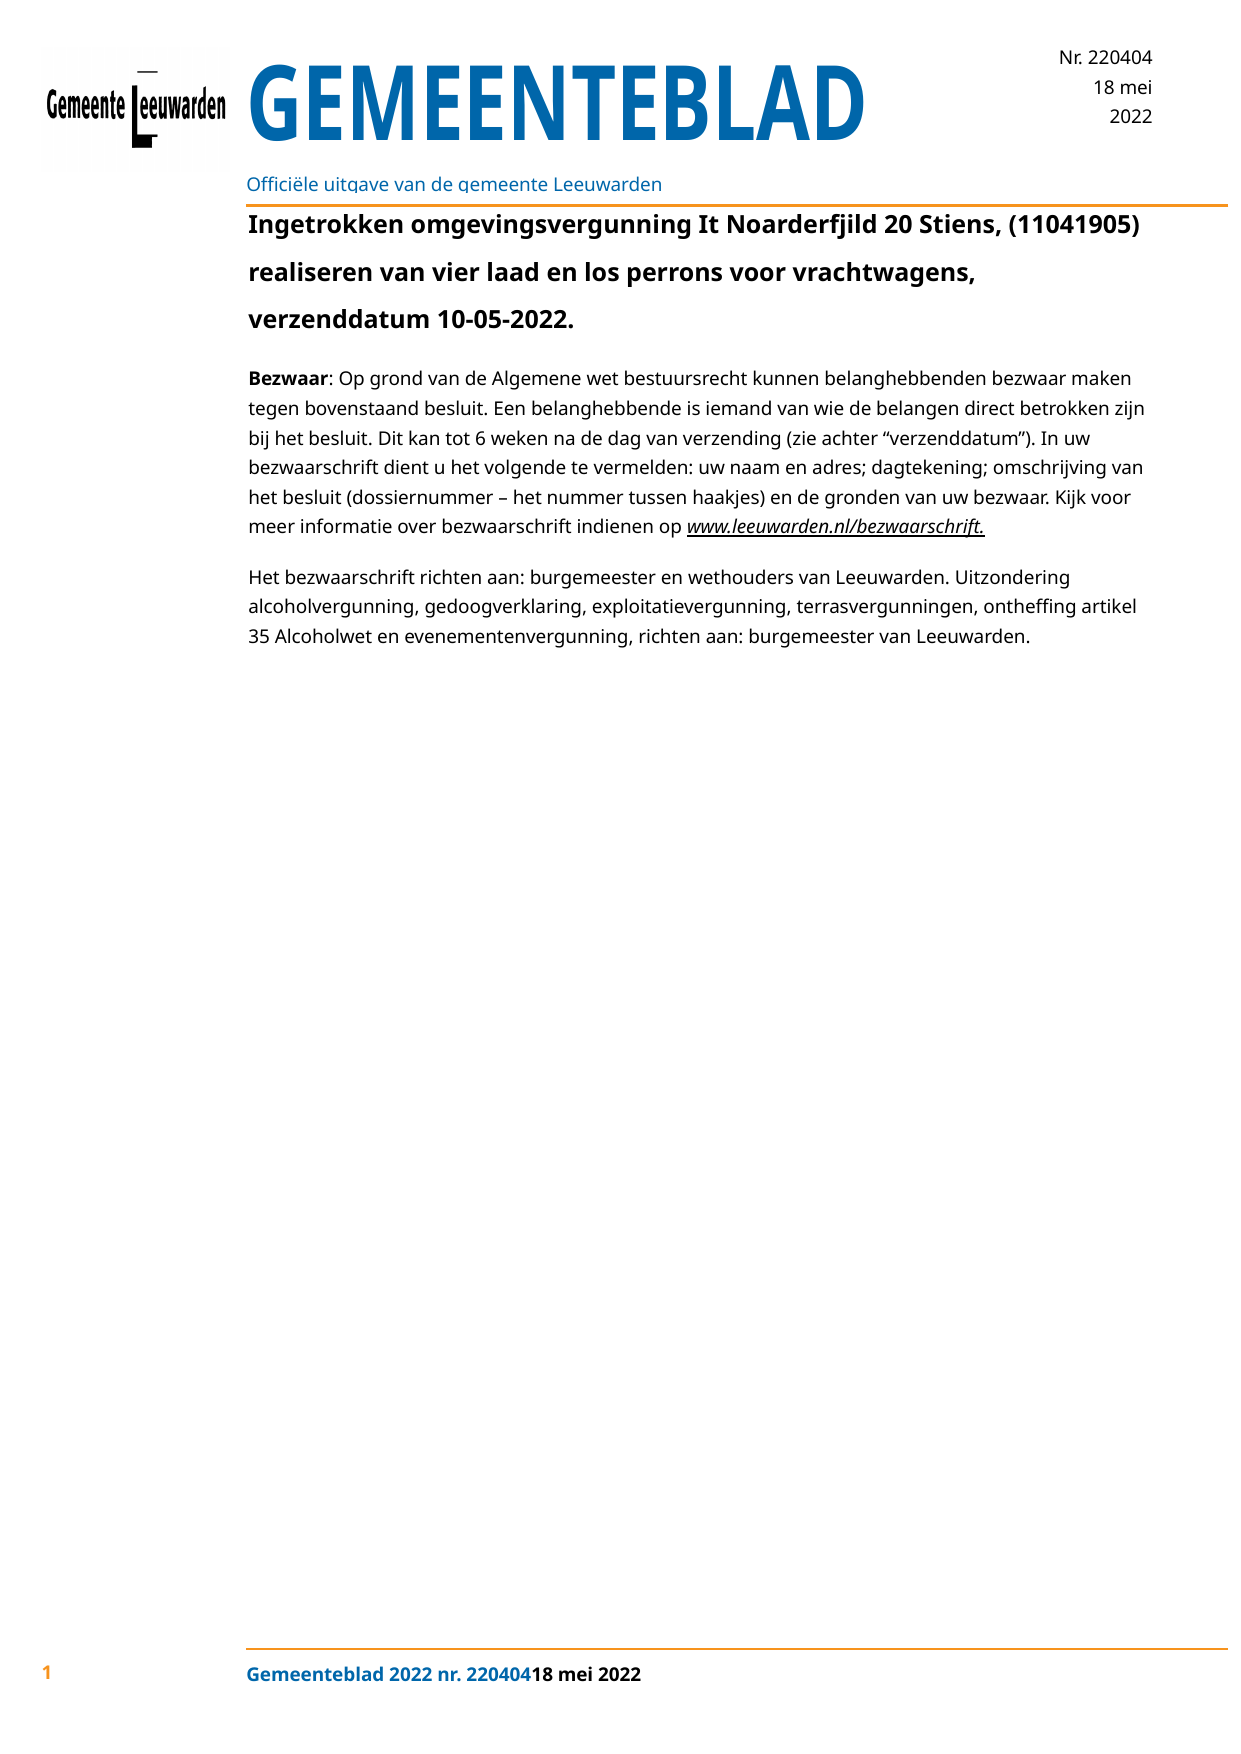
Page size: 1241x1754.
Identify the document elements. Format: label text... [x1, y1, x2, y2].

text Het bezwaarschrift richten aan: burgemeester en wethouders van Leeuwarden. Uitzondering alcoholvergunning, gedoogverklaring, exploitatievergunning, terrasvergunningen, ontheffing artikel 35 Alcoholwet en evenementenvergunning, richten aan: burgemeester van Leeuwarden. [248, 564, 1152, 649]
picture [41, 47, 231, 172]
text Ingetrokken omgevingsvergunning It Noarderfjild 20 Stiens, (11041905) realiseren van vier laad en los perrons voor vrachtwagens, verzenddatum 10-05-2022. [248, 207, 1152, 336]
text Bezwaar: Op grond van de Algemene wet bestuursrecht kunnen belanghebbenden bezwaar maken tegen bovenstaand besluit. Een belanghebbende is iemand van wie de belangen direct betrokken zijn bij het besluit. Dit kan tot 6 weken na de dag van verzending (zie achter “verzenddatum”). In uw bezwaarschrift dient u het volgende te vermelden: uw naam en adres; dagtekening; omschrijving van het besluit (dossiernummer – het nummer tussen haakjes) en de gronden van uw bezwaar. Kijk voor meer informatie over bezwaarschrift indienen op www.leeuwarden.nl/bezwaarschrift. [248, 366, 1152, 539]
